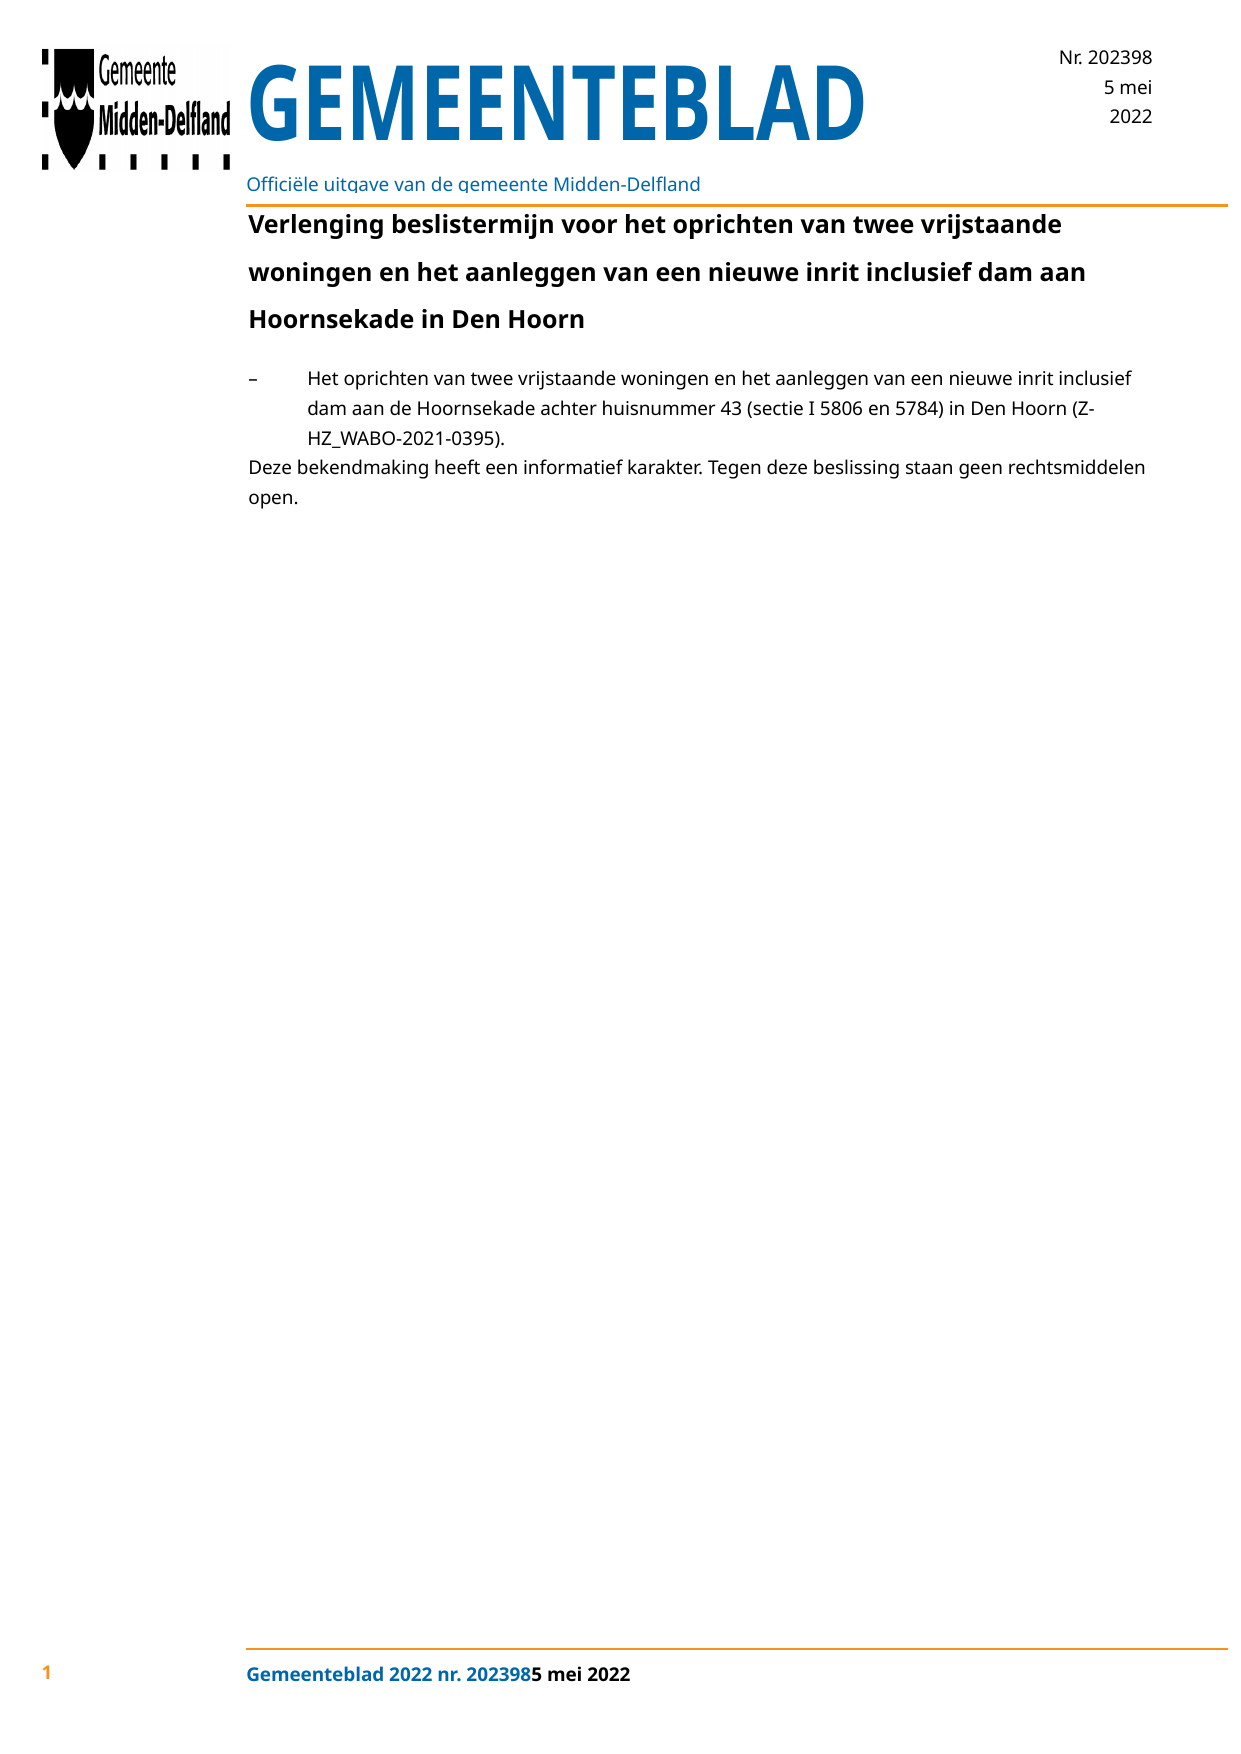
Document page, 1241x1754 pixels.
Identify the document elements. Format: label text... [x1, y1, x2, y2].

text Deze bekendmaking heeft een informatief karakter. Tegen deze beslissing staan geen rechtsmiddelen open. [248, 454, 1152, 509]
text Verlenging beslistermijn voor het oprichten van twee vrijstaande woningen en het aanleggen van een nieuwe inrit inclusief dam aan Hoornsekade in Den Hoorn [248, 207, 1152, 336]
list Het oprichten van twee vrijstaande woningen en het aanleggen van een nieuwe inrit inclusief dam aan de Hoornsekade achter huisnummer 43 (sectie I 5806 en 5784) in Den Hoorn (Z-HZ_WABO-2021-0395). [248, 366, 1152, 450]
picture [41, 47, 231, 172]
